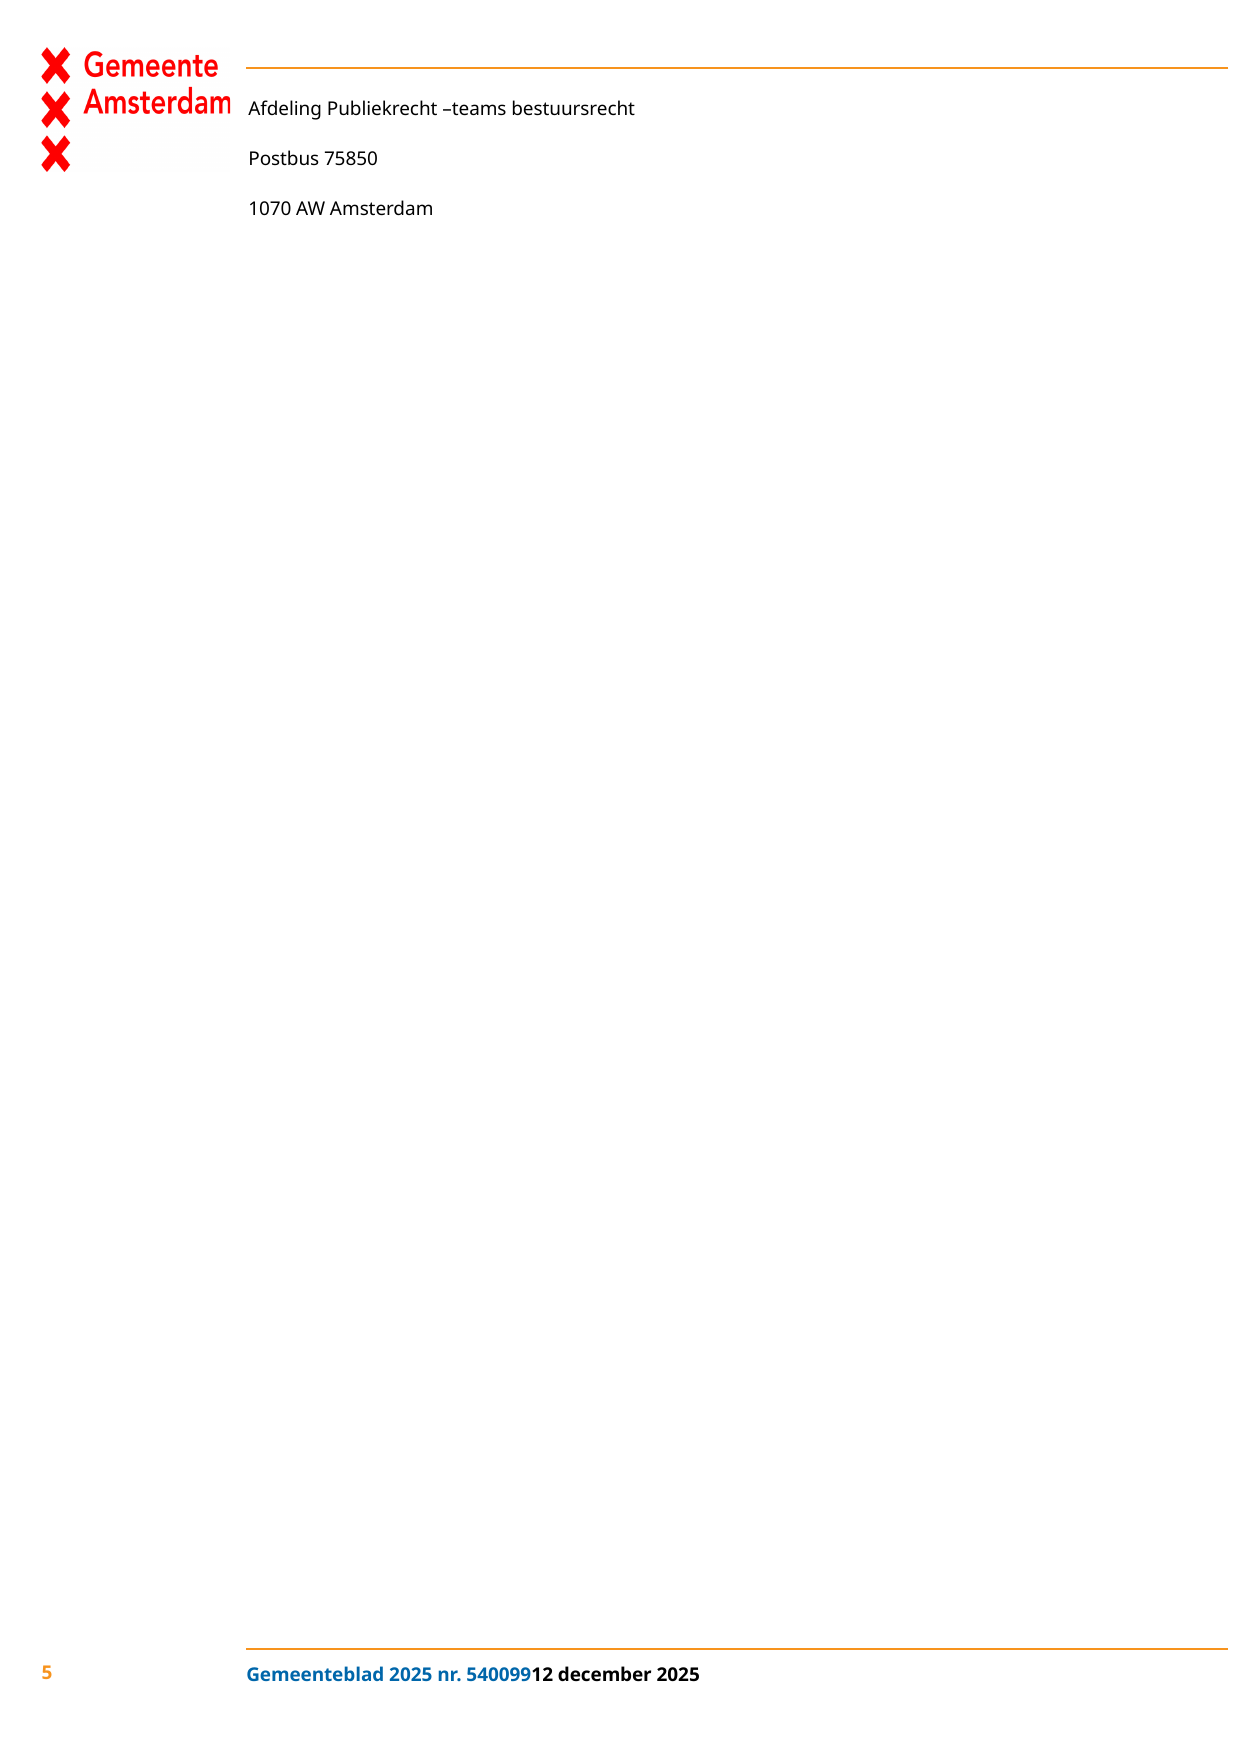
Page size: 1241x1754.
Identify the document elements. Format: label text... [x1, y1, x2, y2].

text 1070 AW Amsterdam [248, 196, 1152, 221]
text Afdeling Publiekrecht –teams bestuursrecht [248, 95, 1152, 121]
picture [41, 47, 231, 172]
text Postbus 75850 [248, 145, 1152, 171]
